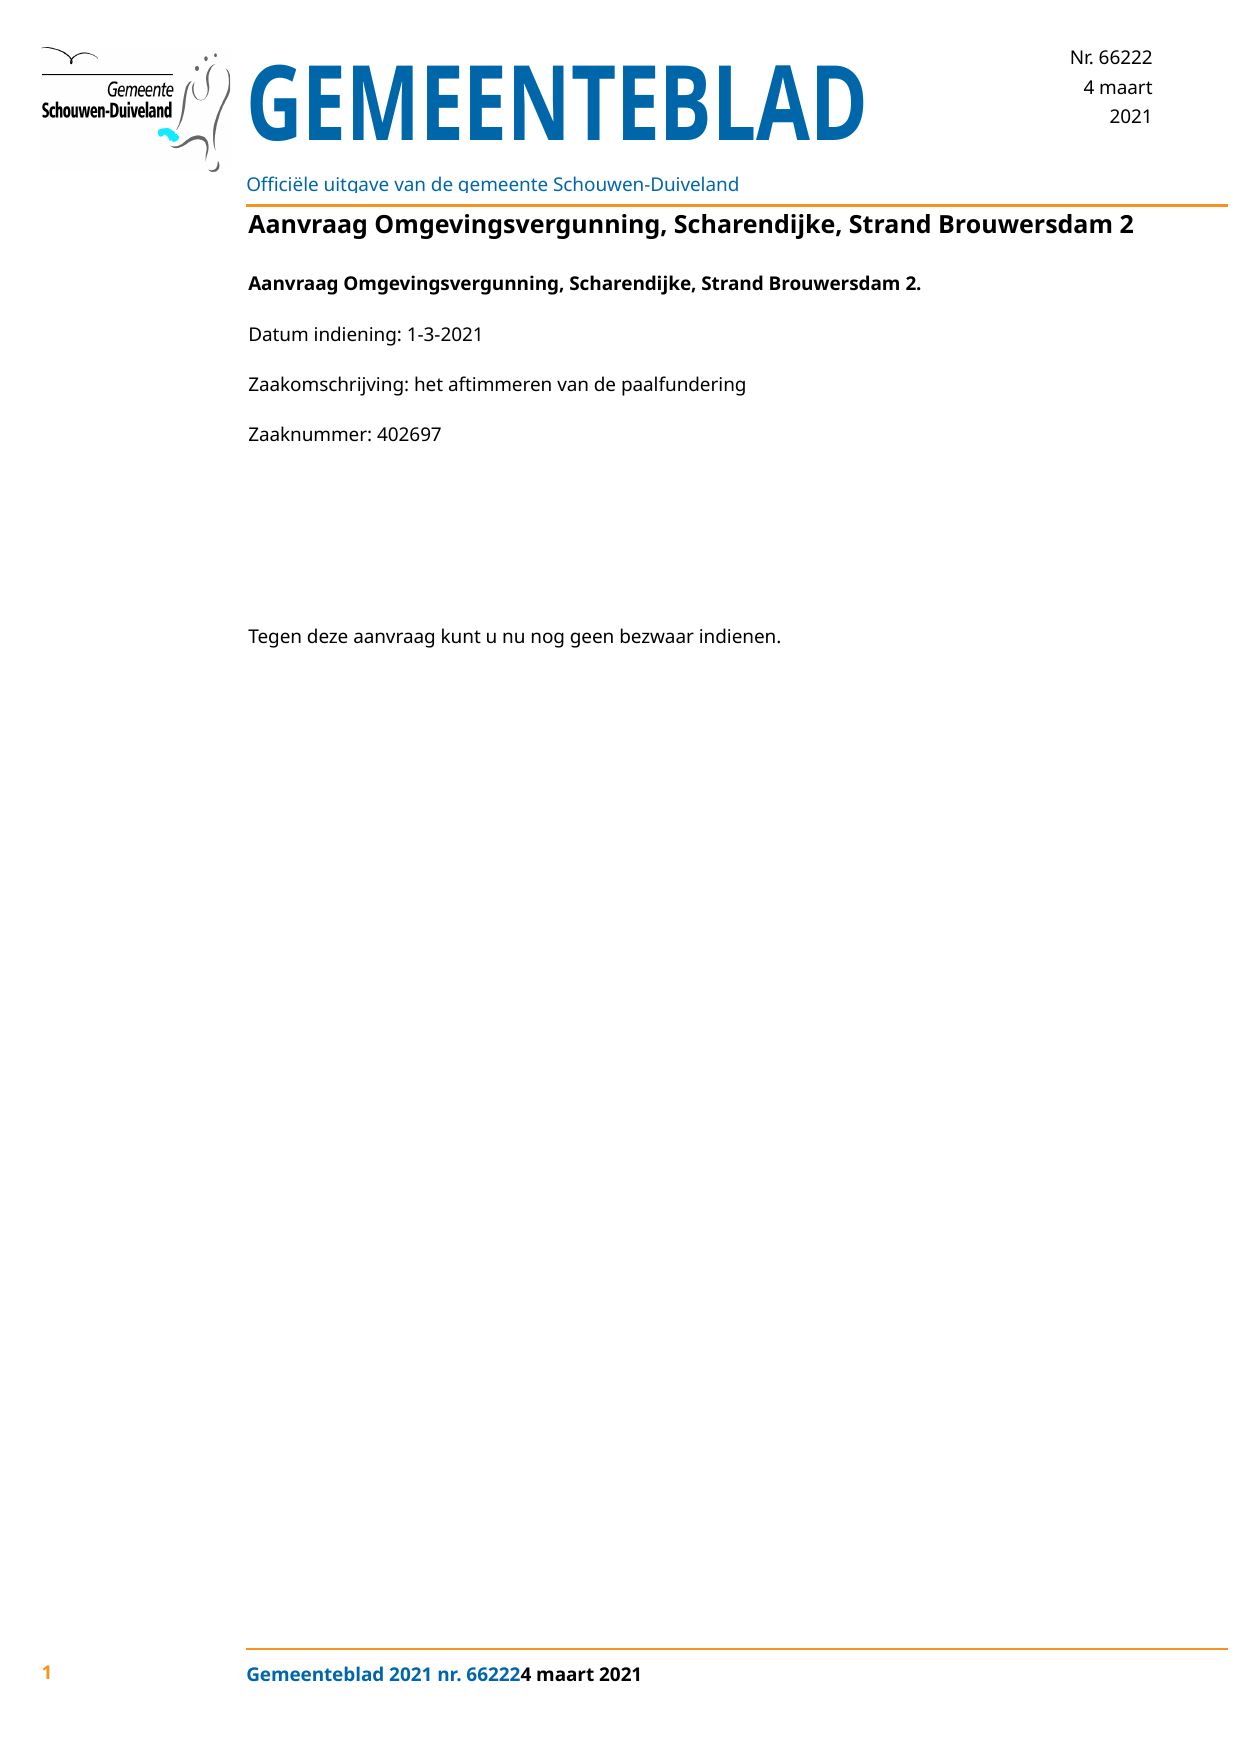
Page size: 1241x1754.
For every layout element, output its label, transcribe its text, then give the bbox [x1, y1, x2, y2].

text Tegen deze aanvraag kunt u nu nog geen bezwaar indienen. [248, 623, 1152, 649]
text Aanvraag Omgevingsvergunning, Scharendijke, Strand Brouwersdam 2. [248, 270, 1152, 296]
text Zaaknummer: 402697 [248, 422, 1152, 447]
text Datum indiening: 1-3-2021 [248, 321, 1152, 346]
picture [41, 47, 231, 172]
text Zaakomschrijving: het aftimmeren van de paalfundering [248, 371, 1152, 397]
text Aanvraag Omgevingsvergunning, Scharendijke, Strand Brouwersdam 2 [248, 207, 1152, 241]
